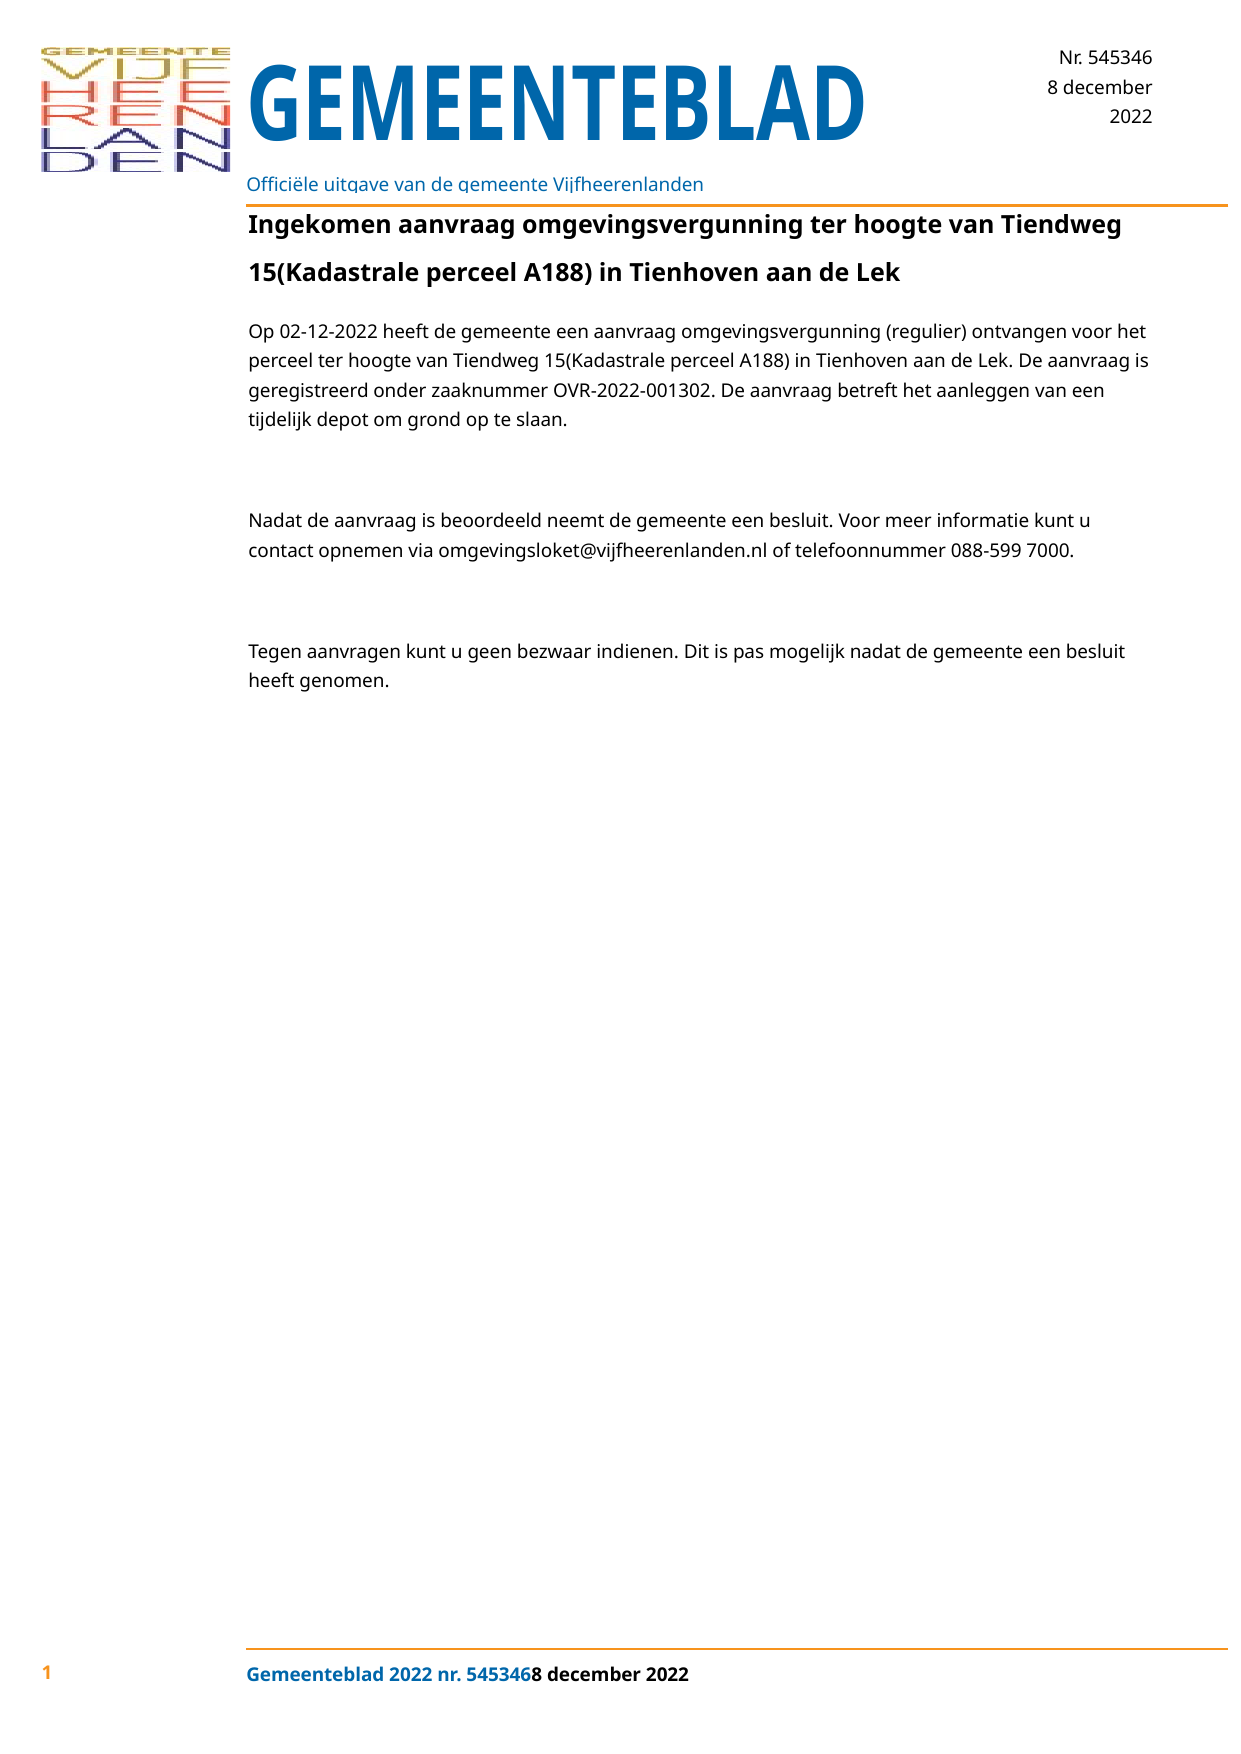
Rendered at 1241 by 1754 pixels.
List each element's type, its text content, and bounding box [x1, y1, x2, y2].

text Op 02-12-2022 heeft de gemeente een aanvraag omgevingsvergunning (regulier) ontvangen voor het perceel ter hoogte van Tiendweg 15(Kadastrale perceel A188) in Tienhoven aan de Lek. De aanvraag is geregistreerd onder zaaknummer OVR-2022-001302. De aanvraag betreft het aanleggen van een tijdelijk depot om grond op te slaan. [248, 318, 1152, 432]
text Nadat de aanvraag is beoordeeld neemt de gemeente een besluit. Voor meer informatie kunt u contact opnemen via omgevingsloket@vijfheerenlanden.nl of telefoonnummer 088-599 7000. [248, 507, 1152, 563]
picture [41, 47, 231, 172]
text Ingekomen aanvraag omgevingsvergunning ter hoogte van Tiendweg 15(Kadastrale perceel A188) in Tienhoven aan de Lek [248, 207, 1152, 288]
text Tegen aanvragen kunt u geen bezwaar indienen. Dit is pas mogelijk nadat de gemeente een besluit heeft genomen. [248, 638, 1152, 693]
